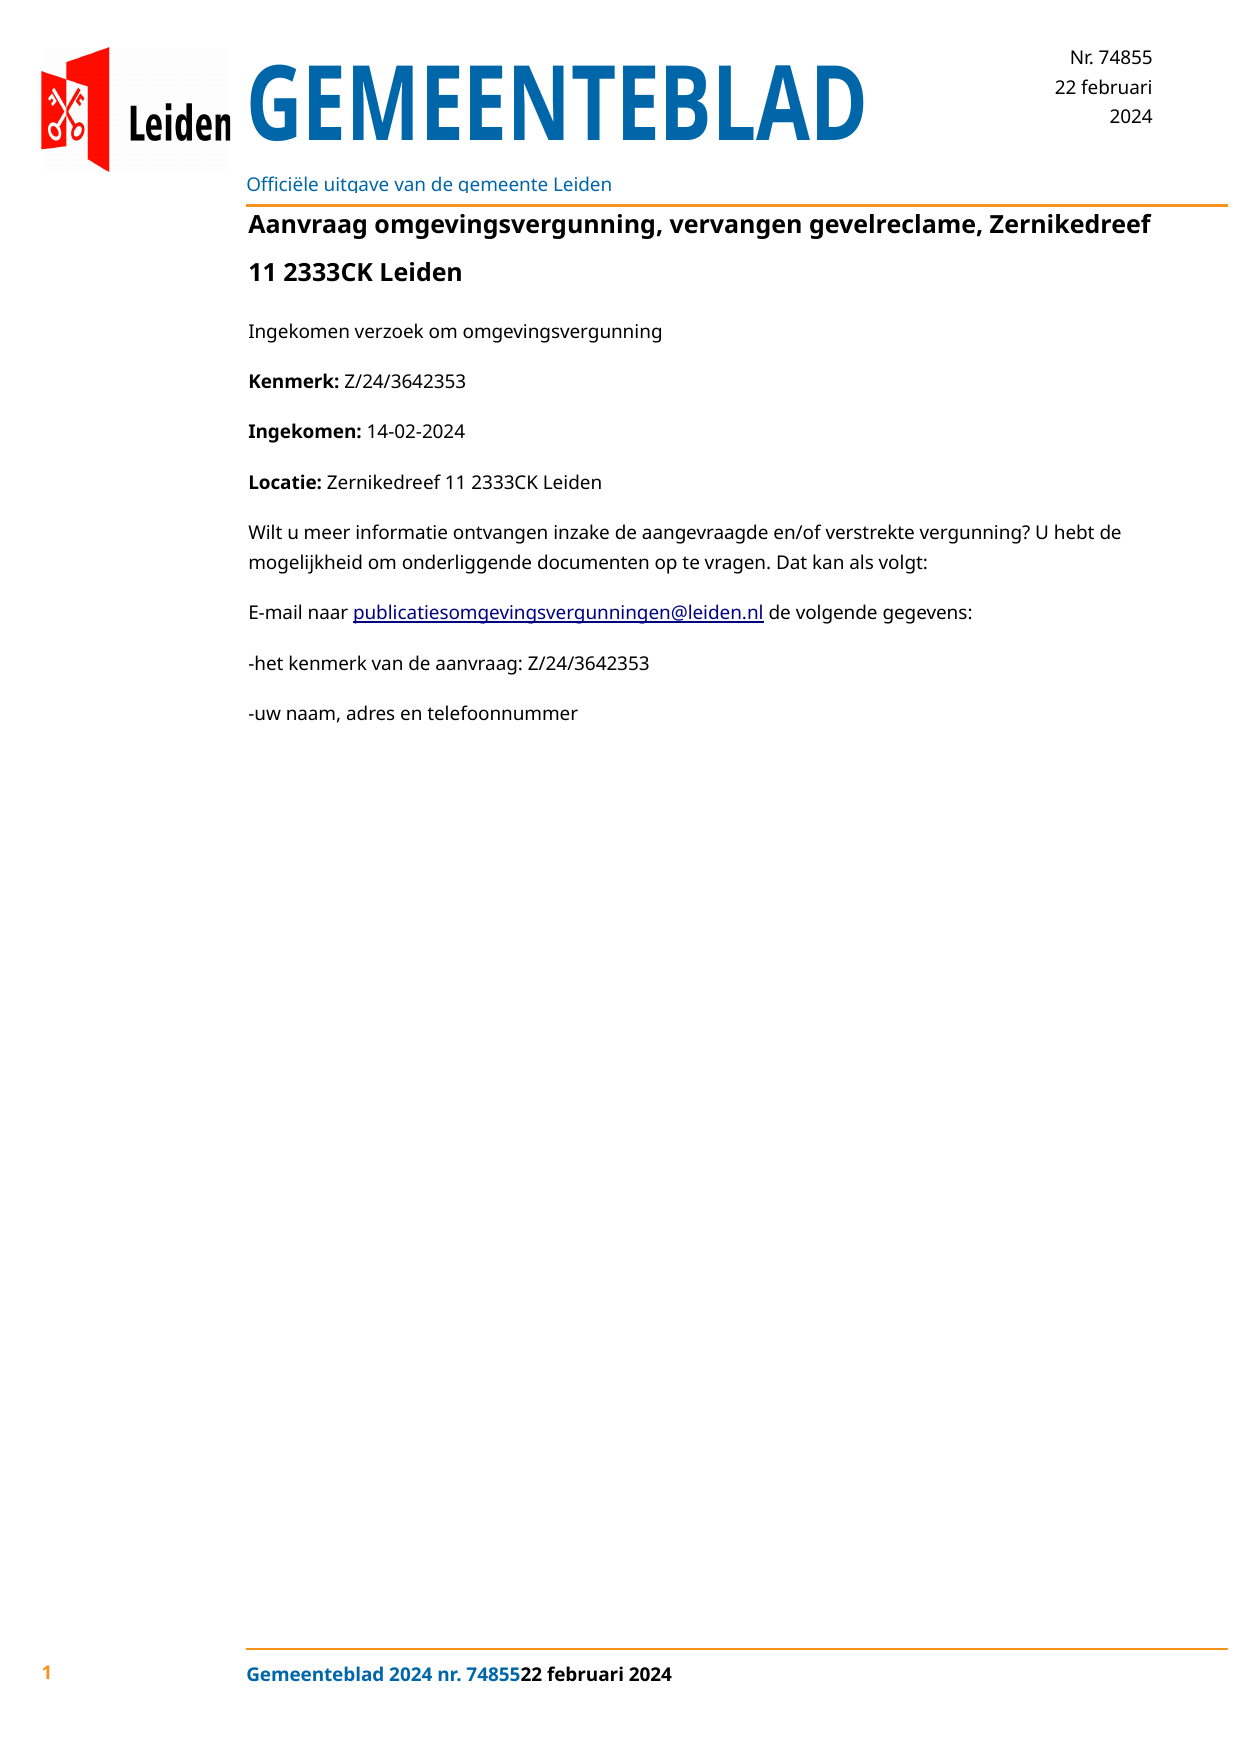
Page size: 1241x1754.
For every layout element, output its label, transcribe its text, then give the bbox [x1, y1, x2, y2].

picture [41, 47, 231, 172]
text -het kenmerk van de aanvraag: Z/24/3642353 [248, 650, 1152, 676]
text Wilt u meer informatie ontvangen inzake de aangevraagde en/of verstrekte vergunning? U hebt de mogelijkheid om onderliggende documenten op te vragen. Dat kan als volgt: [248, 519, 1152, 575]
text Aanvraag omgevingsvergunning, vervangen gevelreclame, Zernikedreef 11 2333CK Leiden [248, 207, 1152, 288]
text Ingekomen verzoek om omgevingsvergunning [248, 318, 1152, 344]
text Kenmerk: Z/24/3642353 [248, 368, 1152, 394]
text Locatie: Zernikedreef 11 2333CK Leiden [248, 469, 1152, 495]
text Ingekomen: 14-02-2024 [248, 419, 1152, 444]
text E-mail naar publicatiesomgevingsvergunningen@leiden.nl de volgende gegevens: [248, 599, 1152, 625]
text -uw naam, adres en telefoonnummer [248, 700, 1152, 726]
